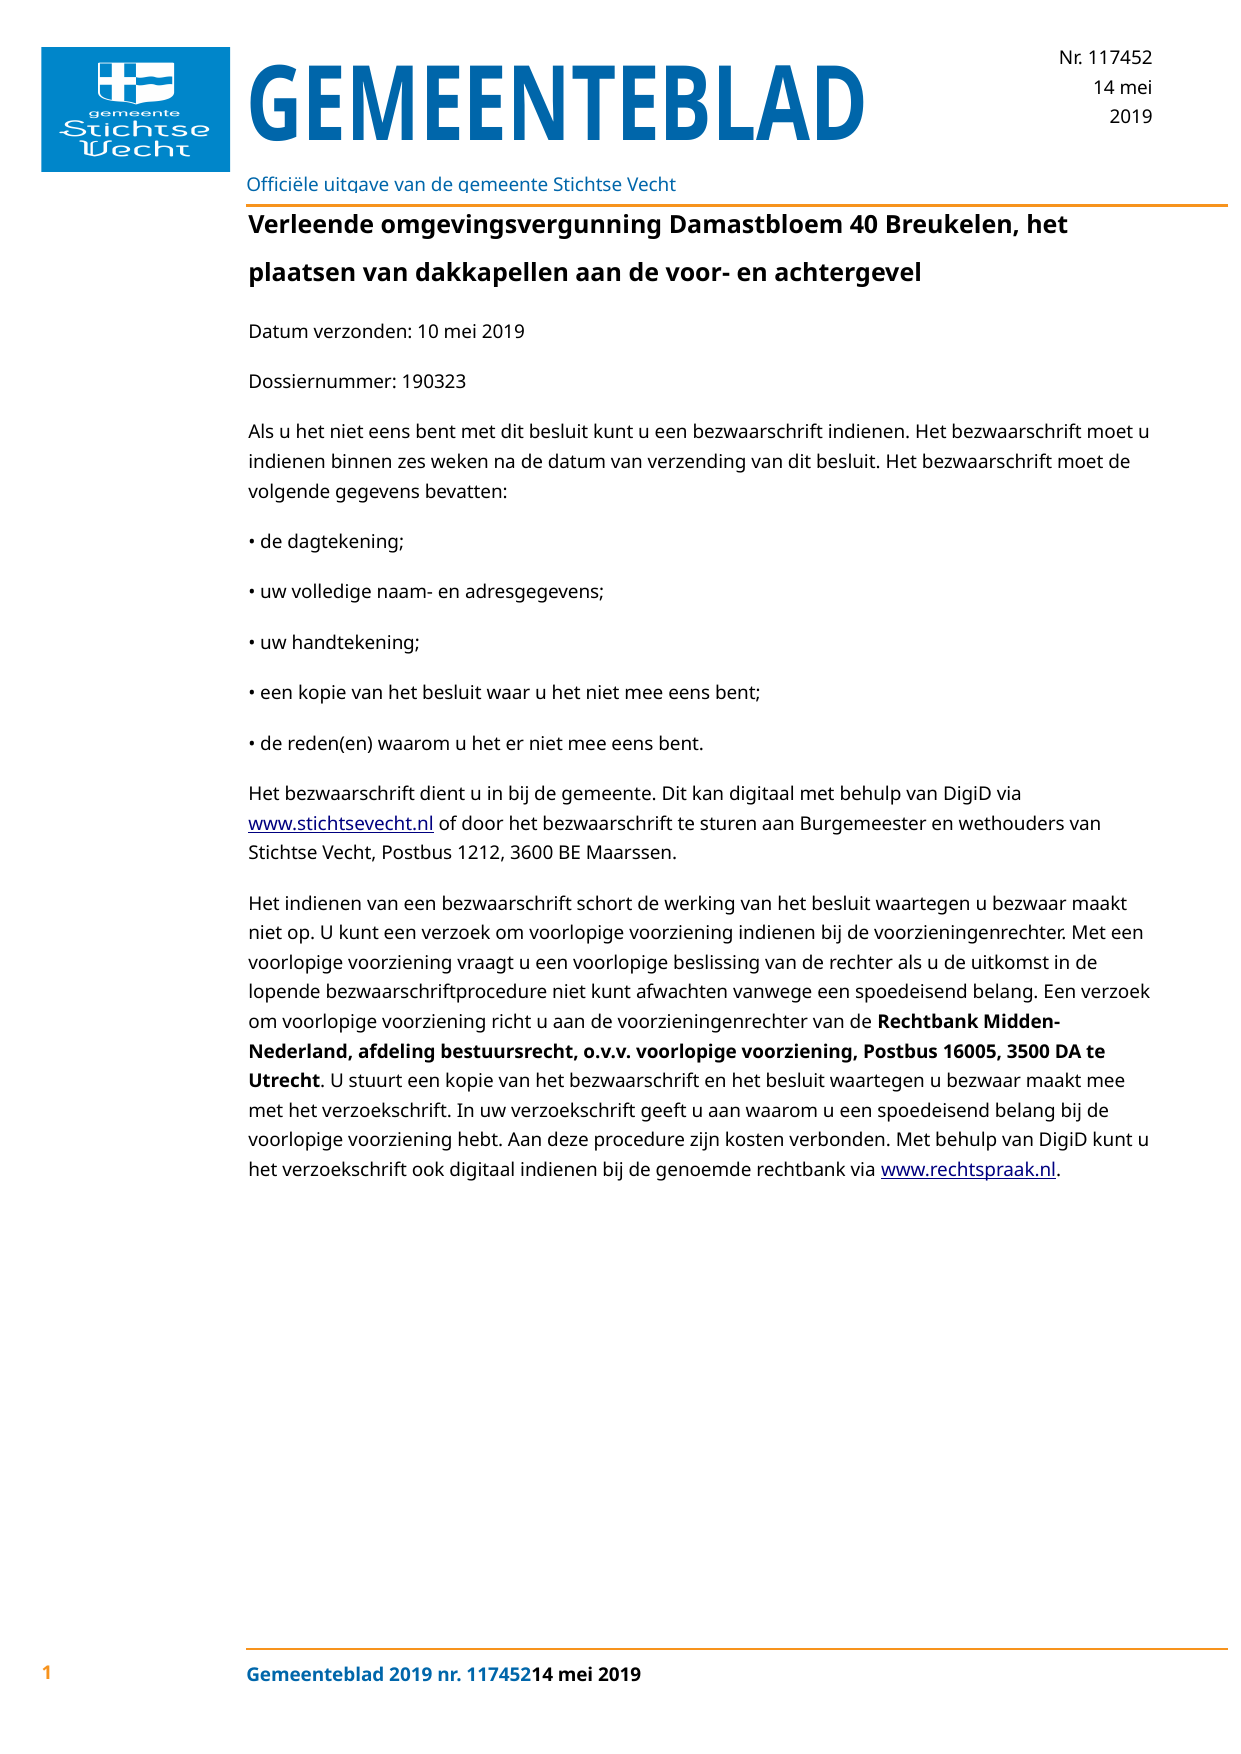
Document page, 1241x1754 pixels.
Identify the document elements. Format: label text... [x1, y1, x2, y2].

text • de dagtekening; [248, 528, 1152, 554]
text Als u het niet eens bent met dit besluit kunt u een bezwaarschrift indienen. Het bezwaarschrift moet u indienen binnen zes weken na de datum van verzending van dit besluit. Het bezwaarschrift moet de volgende gegevens bevatten: [248, 419, 1152, 504]
text Het indienen van een bezwaarschrift schort de werking van het besluit waartegen u bezwaar maakt niet op. U kunt een verzoek om voorlopige voorziening indienen bij de voorzieningenrechter. Met een voorlopige voorziening vraagt u een voorlopige beslissing van de rechter als u de uitkomst in de lopende bezwaarschriftprocedure niet kunt afwachten vanwege een spoedeisend belang. Een verzoek om voorlopige voorziening richt u aan de voorzieningenrechter van de Rechtbank Midden-Nederland, afdeling bestuursrecht, o.v.v. voorlopige voorziening, Postbus 16005, 3500 DA te Utrecht. U stuurt een kopie van het bezwaarschrift en het besluit waartegen u bezwaar maakt mee met het verzoekschrift. In uw verzoekschrift geeft u aan waarom u een spoedeisend belang bij de voorlopige voorziening hebt. Aan deze procedure zijn kosten verbonden. Met behulp van DigiD kunt u het verzoekschrift ook digitaal indienen bij de genoemde rechtbank via www.rechtspraak.nl. [248, 890, 1152, 1182]
text • uw handtekening; [248, 629, 1152, 655]
text Datum verzonden: 10 mei 2019 [248, 318, 1152, 344]
text Dossiernummer: 190323 [248, 368, 1152, 394]
picture [99, 63, 135, 101]
picture [137, 63, 174, 103]
text • de reden(en) waarom u het er niet mee eens bent. [248, 730, 1152, 756]
text Verleende omgevingsvergunning Damastbloem 40 Breukelen, het plaatsen van dakkapellen aan de voor- en achtergevel [248, 207, 1152, 288]
text • uw volledige naam- en adresgegevens; [248, 579, 1152, 604]
text • een kopie van het besluit waar u het niet mee eens bent; [248, 679, 1152, 705]
text Het bezwaarschrift dient u in bij de gemeente. Dit kan digitaal met behulp van DigiD via www.stichtsevecht.nl of door het bezwaarschrift te sturen aan Burgemeester en wethouders van Stichtse Vecht, Postbus 1212, 3600 BE Maarssen. [248, 780, 1152, 865]
